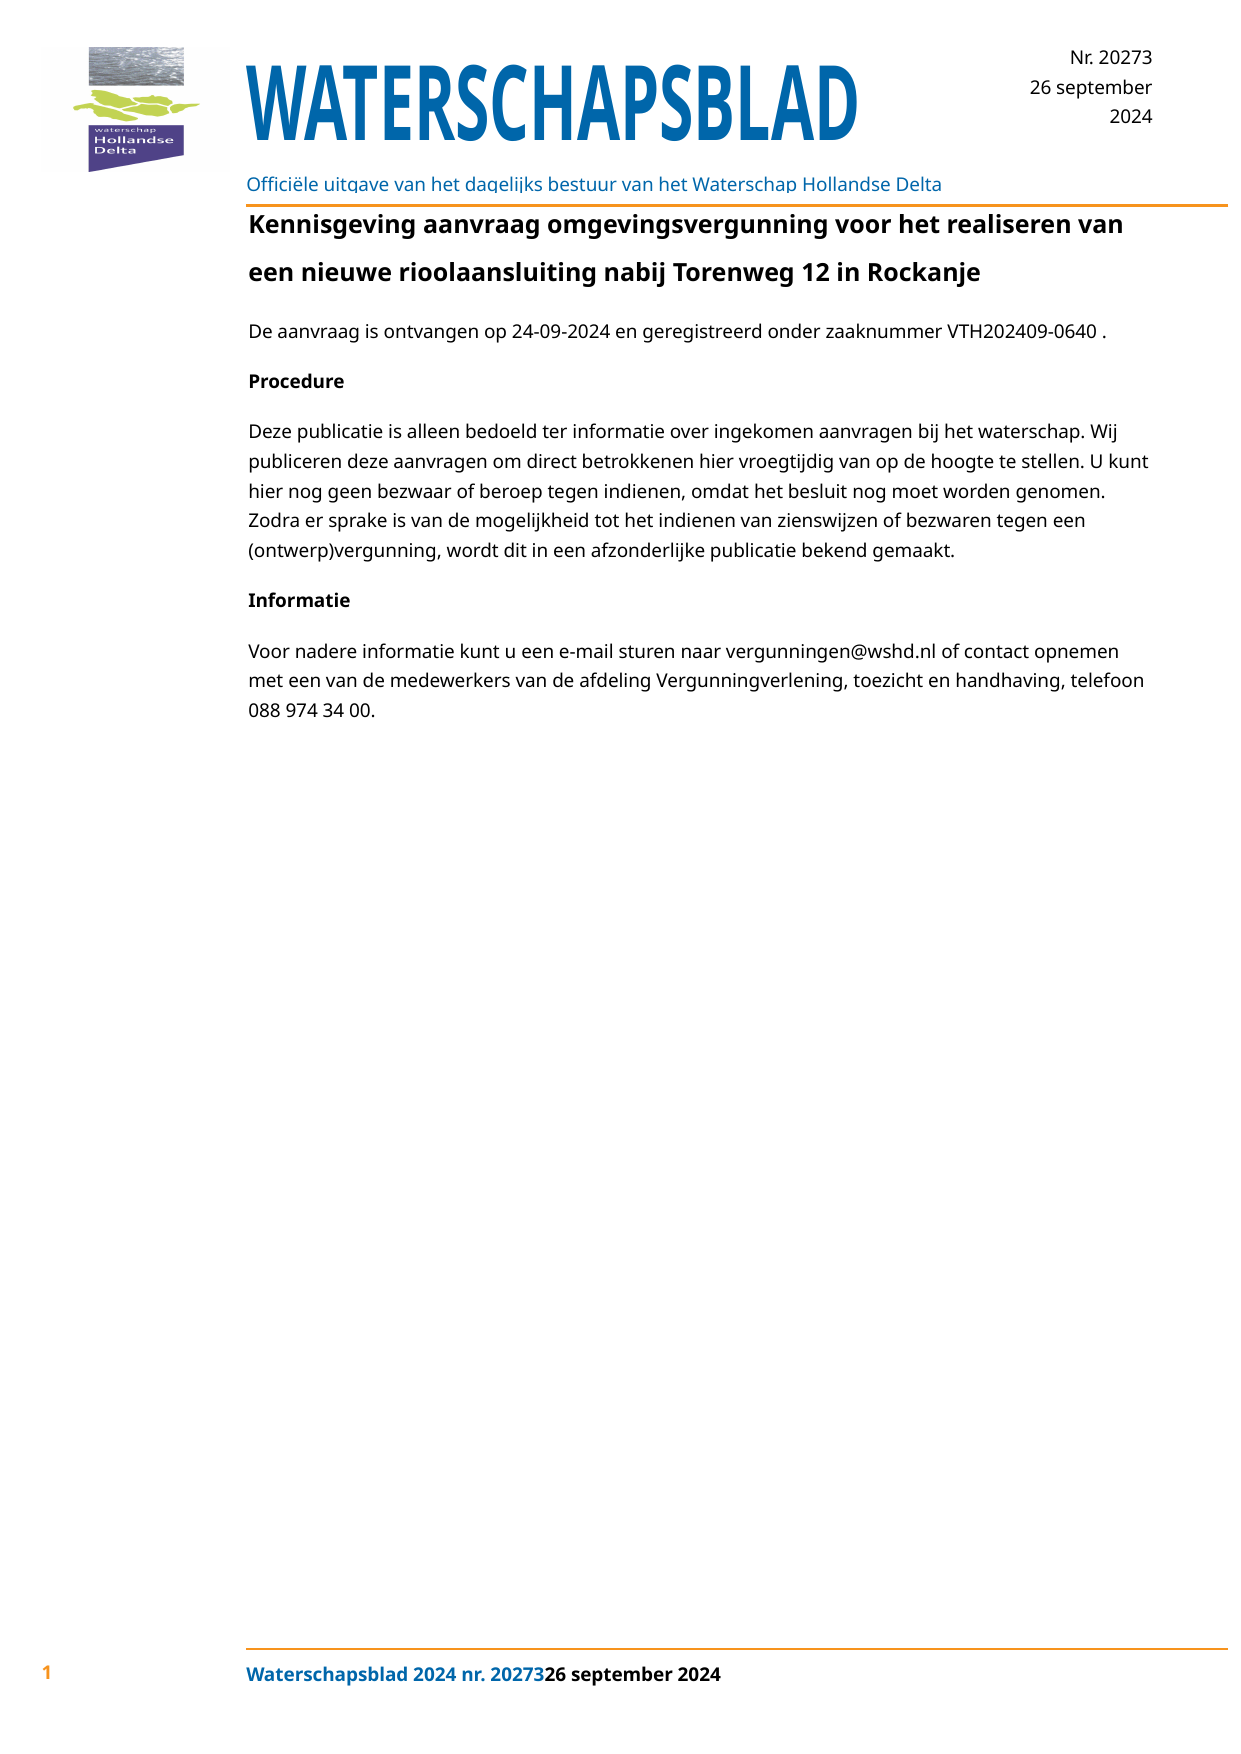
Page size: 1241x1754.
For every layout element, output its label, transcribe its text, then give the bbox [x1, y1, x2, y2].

text Kennisgeving aanvraag omgevingsvergunning voor het realiseren van een nieuwe rioolaansluiting nabij Torenweg 12 in Rockanje [248, 207, 1152, 288]
text Informatie [248, 587, 1152, 613]
text Procedure [248, 368, 1152, 394]
picture [41, 47, 231, 172]
text Deze publicatie is alleen bedoeld ter informatie over ingekomen aanvragen bij het waterschap. Wij publiceren deze aanvragen om direct betrokkenen hier vroegtijdig van op de hoogte te stellen. U kunt hier nog geen bezwaar of beroep tegen indienen, omdat het besluit nog moet worden genomen. Zodra er sprake is van de mogelijkheid tot het indienen van zienswijzen of bezwaren tegen een (ontwerp)vergunning, wordt dit in een afzonderlijke publicatie bekend gemaakt. [248, 419, 1152, 563]
text De aanvraag is ontvangen op 24-09-2024 en geregistreerd onder zaaknummer VTH202409-0640 . [248, 318, 1152, 344]
text Voor nadere informatie kunt u een e-mail sturen naar vergunningen@wshd.nl of contact opnemen met een van de medewerkers van de afdeling Vergunningverlening, toezicht en handhaving, telefoon 088 974 34 00. [248, 638, 1152, 723]
